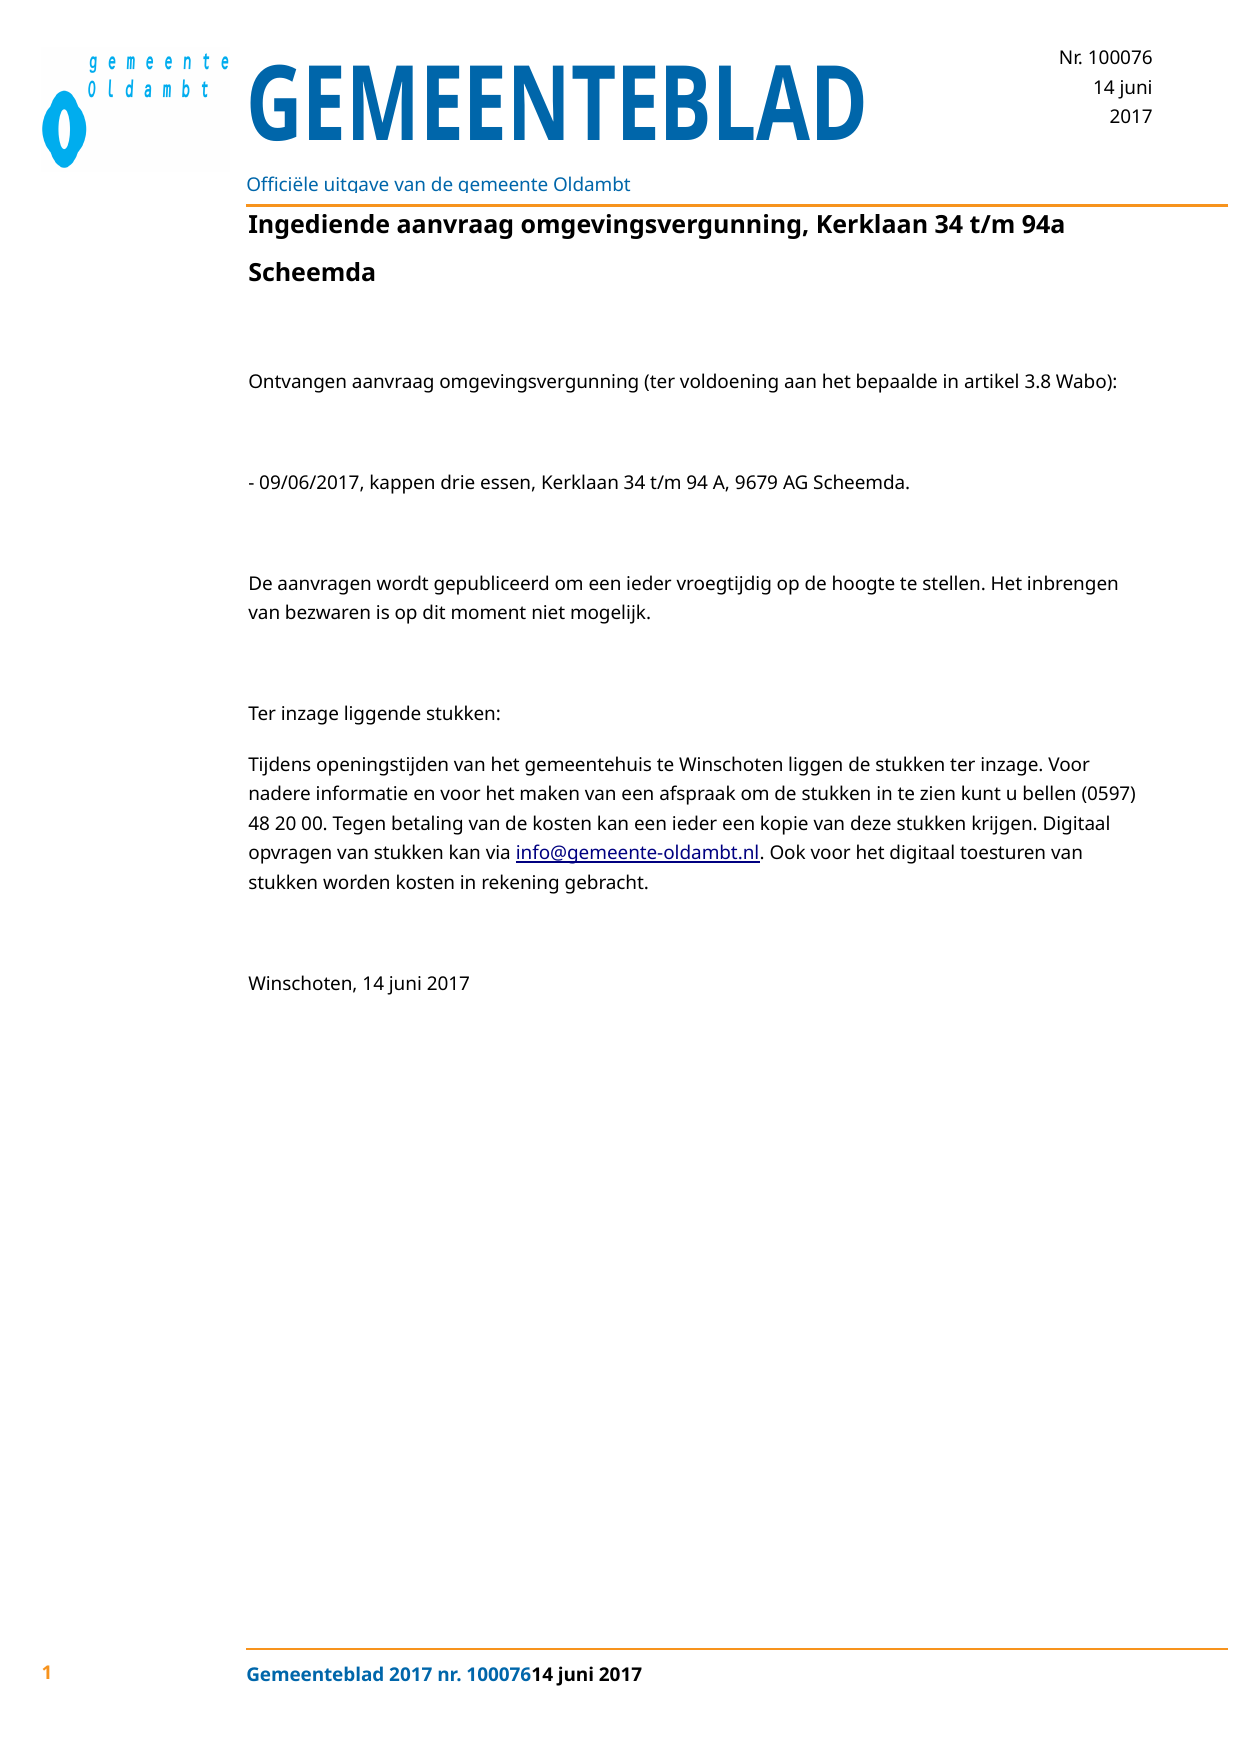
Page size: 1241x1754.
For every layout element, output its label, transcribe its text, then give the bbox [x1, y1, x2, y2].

text Winschoten, 14 juni 2017 [248, 970, 1152, 996]
text Tijdens openingstijden van het gemeentehuis te Winschoten liggen de stukken ter inzage. Voor nadere informatie en voor het maken van een afspraak om de stukken in te zien kunt u bellen (0597) 48 20 00. Tegen betaling van de kosten kan een ieder een kopie van deze stukken krijgen. Digitaal opvragen van stukken kan via info@gemeente-oldambt.nl. Ook voor het digitaal toesturen van stukken worden kosten in rekening gebracht. [248, 751, 1152, 895]
text Ontvangen aanvraag omgevingsvergunning (ter voldoening aan het bepaalde in artikel 3.8 Wabo): [248, 368, 1152, 394]
picture [41, 47, 231, 172]
text Ingediende aanvraag omgevingsvergunning, Kerklaan 34 t/m 94a Scheemda [248, 207, 1152, 288]
text De aanvragen wordt gepubliceerd om een ieder vroegtijdig op de hoogte te stellen. Het inbrengen van bezwaren is op dit moment niet mogelijk. [248, 570, 1152, 625]
text - 09/06/2017, kappen drie essen, Kerklaan 34 t/m 94 A, 9679 AG Scheemda. [248, 469, 1152, 495]
text Ter inzage liggende stukken: [248, 700, 1152, 726]
